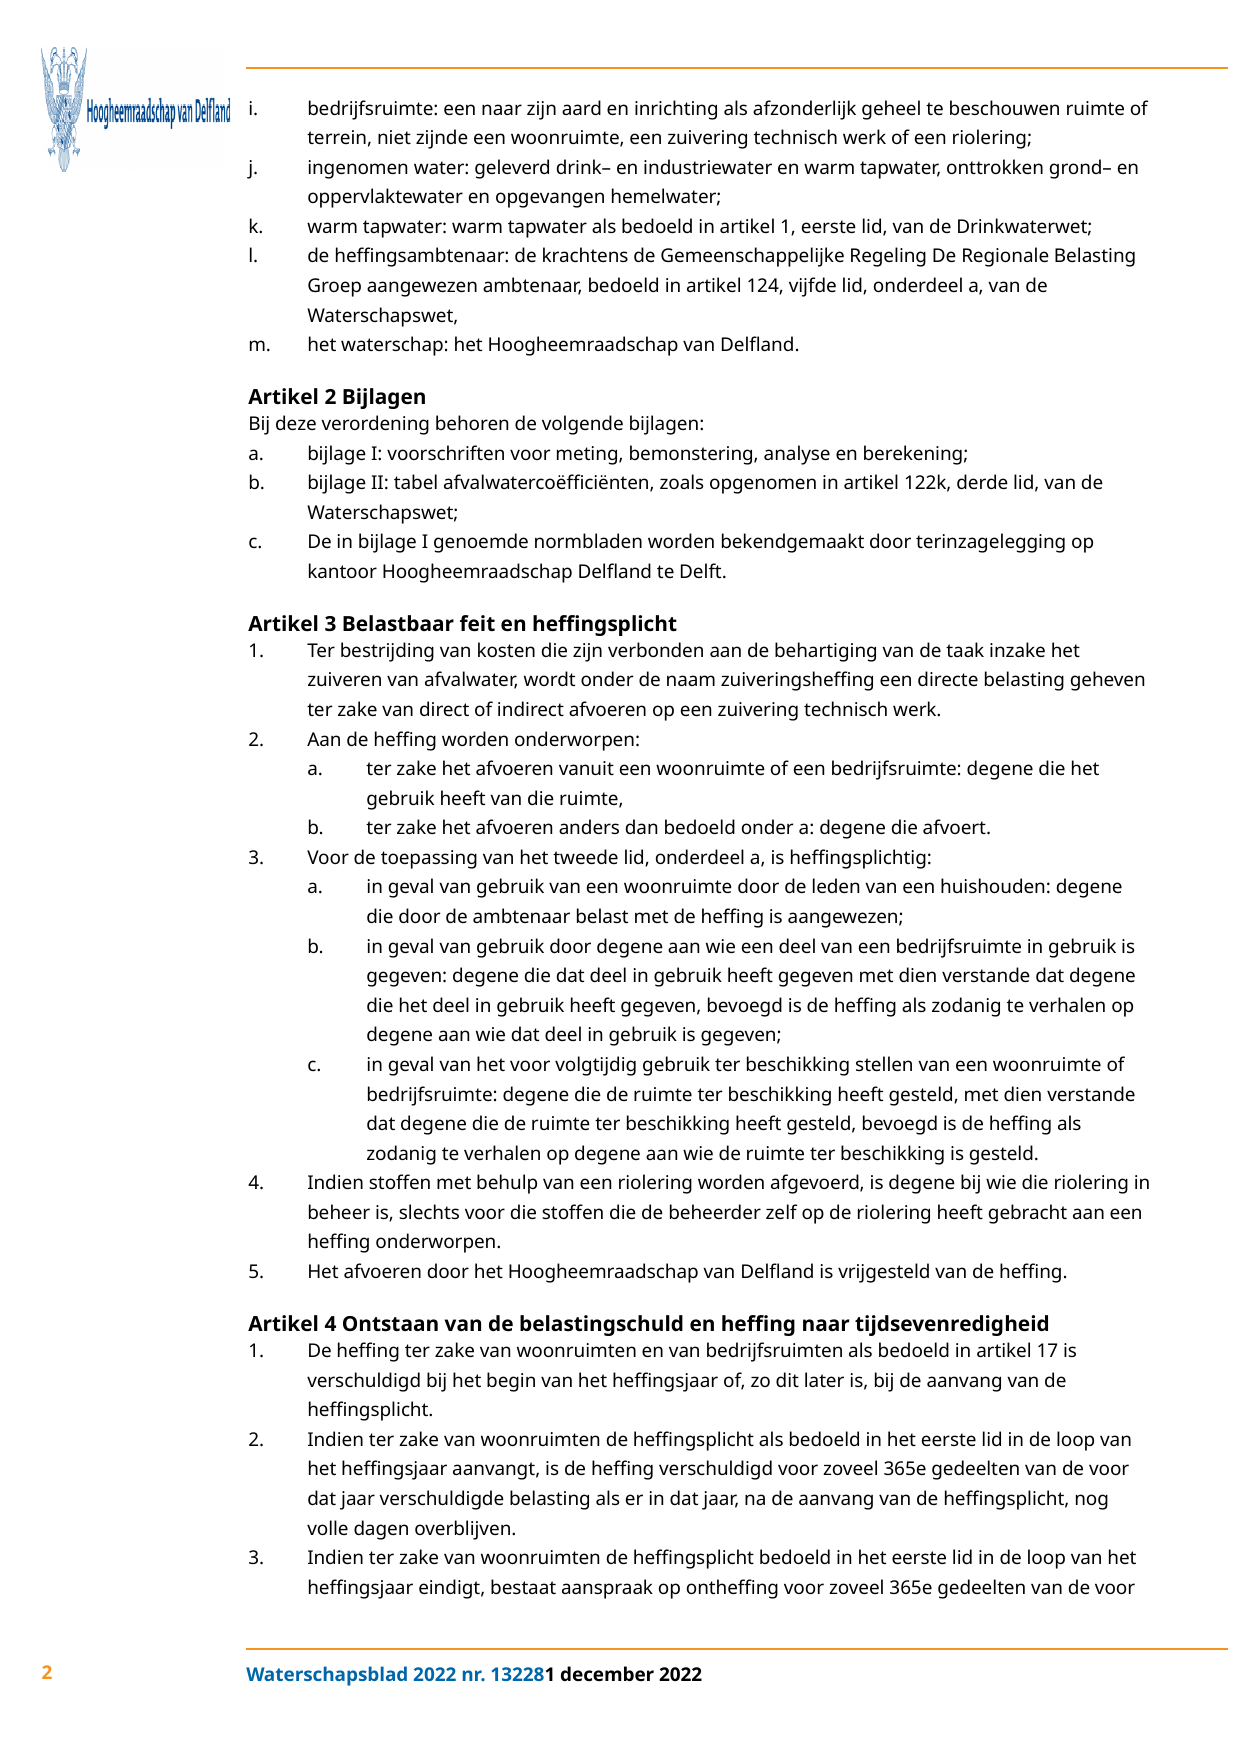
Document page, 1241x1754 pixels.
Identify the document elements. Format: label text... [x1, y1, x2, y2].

list Indien ter zake van woonruimten de heffingsplicht als bedoeld in het eerste lid in de loop van het heffingsjaar aanvangt, is de heffing verschuldigd voor zoveel 365e gedeelten van de voor dat jaar verschuldigde belasting als er in dat jaar, na de aanvang van de heffingsplicht, nog volle dagen overblijven. [248, 1426, 1152, 1540]
text Artikel 3 Belastbaar feit en heffingsplicht [248, 609, 1152, 637]
list bedrijfsruimte: een naar zijn aard en inrichting als afzonderlijk geheel te beschouwen ruimte of terrein, niet zijnde een woonruimte, een zuivering technisch werk of een riolering; [248, 95, 1152, 150]
list Aan de heffing worden onderworpen: [248, 726, 1152, 752]
list bijlage I: voorschriften voor meting, bemonstering, analyse en berekening; [248, 440, 1152, 466]
list bijlage II: tabel afvalwatercoëfficiënten, zoals opgenomen in artikel 122k, derde lid, van de Waterschapswet; [248, 469, 1152, 525]
text Artikel 4 Ontstaan van de belastingschuld en heffing naar tijdsevenredigheid [248, 1309, 1152, 1337]
list in geval van het voor volgtijdig gebruik ter beschikking stellen van een woonruimte of bedrijfsruimte: degene die de ruimte ter beschikking heeft gesteld, met dien verstande dat degene die de ruimte ter beschikking heeft gesteld, bevoegd is de heffing als zodanig te verhalen op degene aan wie de ruimte ter beschikking is gesteld. [307, 1051, 1152, 1166]
list Voor de toepassing van het tweede lid, onderdeel a, is heffingsplichtig: [248, 844, 1152, 870]
list warm tapwater: warm tapwater als bedoeld in artikel 1, eerste lid, van de Drinkwaterwet; [248, 213, 1152, 239]
list ingenomen water: geleverd drink– en industriewater en warm tapwater, onttrokken grond– en oppervlaktewater en opgevangen hemelwater; [248, 154, 1152, 209]
text Bij deze verordening behoren de volgende bijlagen: [248, 410, 1152, 436]
text Artikel 2 Bijlagen [248, 382, 1152, 410]
list in geval van gebruik door degene aan wie een deel van een bedrijfsruimte in gebruik is gegeven: degene die dat deel in gebruik heeft gegeven met dien verstande dat degene die het deel in gebruik heeft gegeven, bevoegd is de heffing als zodanig te verhalen op degene aan wie dat deel in gebruik is gegeven; [307, 933, 1152, 1047]
list de heffingsambtenaar: de krachtens de Gemeenschappelijke Regeling De Regionale Belasting Groep aangewezen ambtenaar, bedoeld in artikel 124, vijfde lid, onderdeel a, van de Waterschapswet, [248, 243, 1152, 328]
list Ter bestrijding van kosten die zijn verbonden aan de behartiging van de taak inzake het zuiveren van afvalwater, wordt onder de naam zuiveringsheffing een directe belasting geheven ter zake van direct of indirect afvoeren op een zuivering technisch werk. [248, 637, 1152, 722]
list ter zake het afvoeren vanuit een woonruimte of een bedrijfsruimte: degene die het gebruik heeft van die ruimte, [307, 755, 1152, 811]
list De heffing ter zake van woonruimten en van bedrijfsruimten als bedoeld in artikel 17 is verschuldigd bij het begin van het heffingsjaar of, zo dit later is, bij de aanvang van de heffingsplicht. [248, 1337, 1152, 1422]
picture [41, 47, 231, 172]
list Indien stoffen met behulp van een riolering worden afgevoerd, is degene bij wie die riolering in beheer is, slechts voor die stoffen die de beheerder zelf op de riolering heeft gebracht aan een heffing onderworpen. [248, 1169, 1152, 1254]
list De in bijlage I genoemde normbladen worden bekendgemaakt door terinzagelegging op kantoor Hoogheemraadschap Delfland te Delft. [248, 529, 1152, 584]
list ter zake het afvoeren anders dan bedoeld onder a: degene die afvoert. [307, 814, 1152, 840]
list het waterschap: het Hoogheemraadschap van Delfland. [248, 331, 1152, 357]
list Indien ter zake van woonruimten de heffingsplicht bedoeld in het eerste lid in de loop van het heffingsjaar eindigt, bestaat aanspraak op ontheffing voor zoveel 365e gedeelten van de voor [248, 1544, 1152, 1599]
list in geval van gebruik van een woonruimte door de leden van een huishouden: degene die door de ambtenaar belast met de heffing is aangewezen; [307, 874, 1152, 929]
list Het afvoeren door het Hoogheemraadschap van Delfland is vrijgesteld van de heffing. [248, 1258, 1152, 1284]
